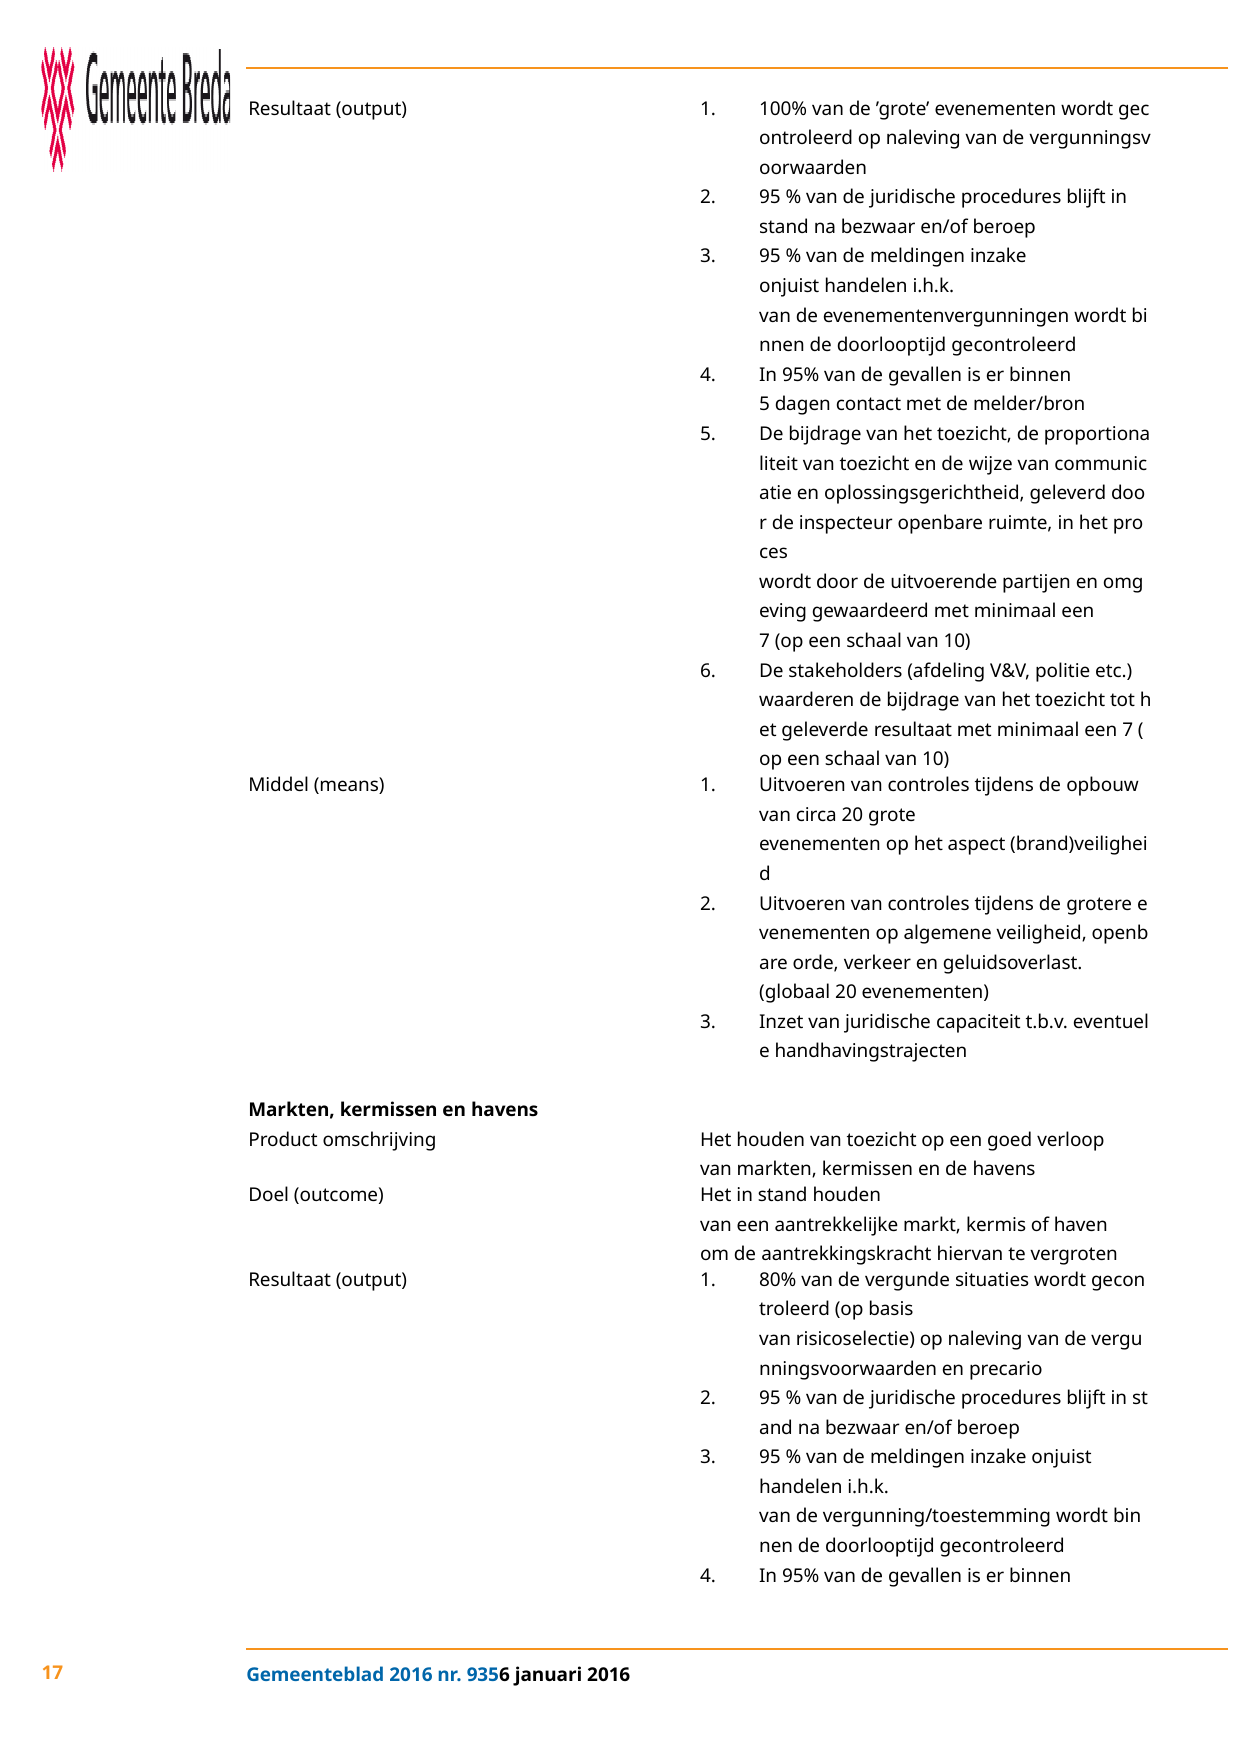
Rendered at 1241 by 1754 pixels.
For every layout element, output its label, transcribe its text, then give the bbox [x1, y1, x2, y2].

text Markten, kermissen en havens [248, 1096, 1152, 1122]
table_cell Middel (means) [248, 771, 700, 1063]
table_cell Uitvoeren van controles tijdens de opbouw van circa 20 grote evenementen op het aspect (brand)veiligheid Uitvoeren van controles tijdens de grotere evenementen op algemene veiligheid, openbare orde, verkeer en geluidsoverlast.(globaal 20 evenementen) Inzet van juridische capaciteit t.b.v. eventuele handhavingstrajecten [700, 771, 1152, 1063]
table_header Het houden van toezicht op een goed verloop van markten, kermissen en de havens [700, 1126, 1152, 1181]
table_header Product omschrijving [248, 1126, 700, 1181]
picture [41, 47, 231, 172]
table_cell 100% van de ’grote’ evenementen wordt gecontroleerd op naleving van de vergunningsvoorwaarden 95 % van de juridische procedures blijft in stand na bezwaar en/of beroep 95 % van de meldingen inzake onjuist handelen i.h.k. van de evenementenvergunningen wordt binnen de doorlooptijd gecontroleerd In 95% van de gevallen is er binnen 5 dagen contact met de melder/bron De bijdrage van het toezicht, de proportionaliteit van toezicht en de wijze van communicatie en oplossingsgerichtheid, geleverd door de inspecteur openbare ruimte, in het proces wordt door de uitvoerende partijen en omgeving gewaardeerd met minimaal een 7 (op een schaal van 10) De stakeholders (afdeling V&V, politie etc.) waarderen de bijdrage van het toezicht tot het geleverde resultaat met minimaal een 7 (op een schaal van 10) [700, 95, 1152, 771]
table_cell Resultaat (output) [248, 1266, 700, 1588]
table_cell Resultaat (output) [248, 95, 700, 771]
table_cell 80% van de vergunde situaties wordt gecontroleerd (op basis van risicoselectie) op naleving van de vergunningsvoorwaarden en precario 95 % van de juridische procedures blijft in stand na bezwaar en/of beroep 95 % van de meldingen inzake onjuist handelen i.h.k. van de vergunning/toestemming wordt binnen de doorlooptijd gecontroleerd In 95% van de gevallen is er binnen [700, 1266, 1152, 1588]
table_cell Doel (outcome) [248, 1181, 700, 1266]
table_cell Het in stand houden van een aantrekkelijke markt, kermis of haven om de aantrekkingskracht hiervan te vergroten [700, 1181, 1152, 1266]
